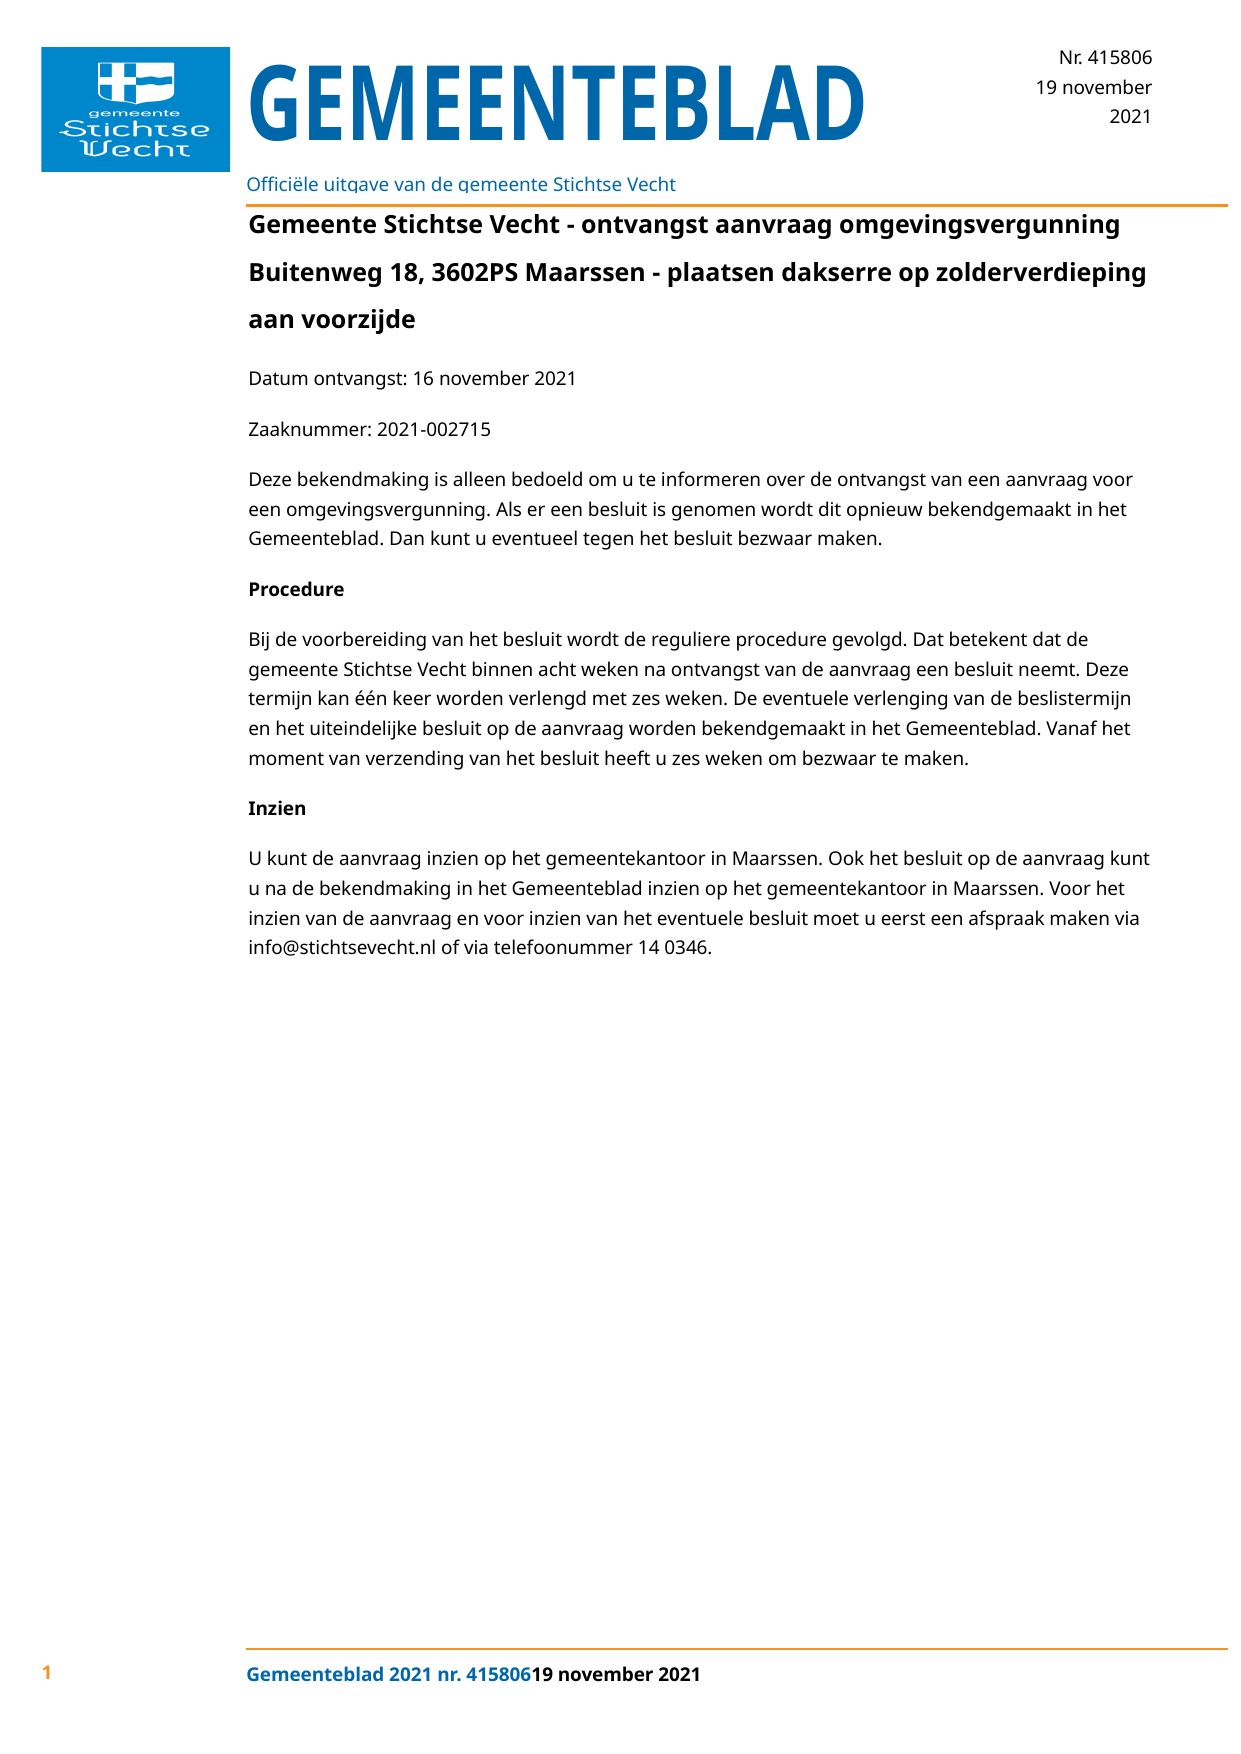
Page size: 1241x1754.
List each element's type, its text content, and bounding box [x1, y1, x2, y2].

text Inzien [248, 795, 1152, 821]
text Bij de voorbereiding van het besluit wordt de reguliere procedure gevolgd. Dat betekent dat de gemeente Stichtse Vecht binnen acht weken na ontvangst van de aanvraag een besluit neemt. Deze termijn kan één keer worden verlengd met zes weken. De eventuele verlenging van de beslistermijn en het uiteindelijke besluit op de aanvraag worden bekendgemaakt in het Gemeenteblad. Vanaf het moment van verzending van het besluit heeft u zes weken om bezwaar te maken. [248, 626, 1152, 770]
text Gemeente Stichtse Vecht - ontvangst aanvraag omgevingsvergunning Buitenweg 18, 3602PS Maarssen - plaatsen dakserre op zolderverdieping aan voorzijde [248, 207, 1152, 336]
text Procedure [248, 576, 1152, 602]
text Deze bekendmaking is alleen bedoeld om u te informeren over de ontvangst van een aanvraag voor een omgevingsvergunning. Als er een besluit is genomen wordt dit opnieuw bekendgemaakt in het Gemeenteblad. Dan kunt u eventueel tegen het besluit bezwaar maken. [248, 466, 1152, 551]
text Datum ontvangst: 16 november 2021 [248, 366, 1152, 391]
picture [137, 63, 174, 103]
text U kunt de aanvraag inzien op het gemeentekantoor in Maarssen. Ook het besluit op de aanvraag kunt u na de bekendmaking in het Gemeenteblad inzien op het gemeentekantoor in Maarssen. Voor het inzien van de aanvraag en voor inzien van het eventuele besluit moet u eerst een afspraak maken via info@stichtsevecht.nl of via telefoonummer 14 0346. [248, 846, 1152, 960]
text Zaaknummer: 2021-002715 [248, 416, 1152, 442]
picture [99, 63, 135, 101]
